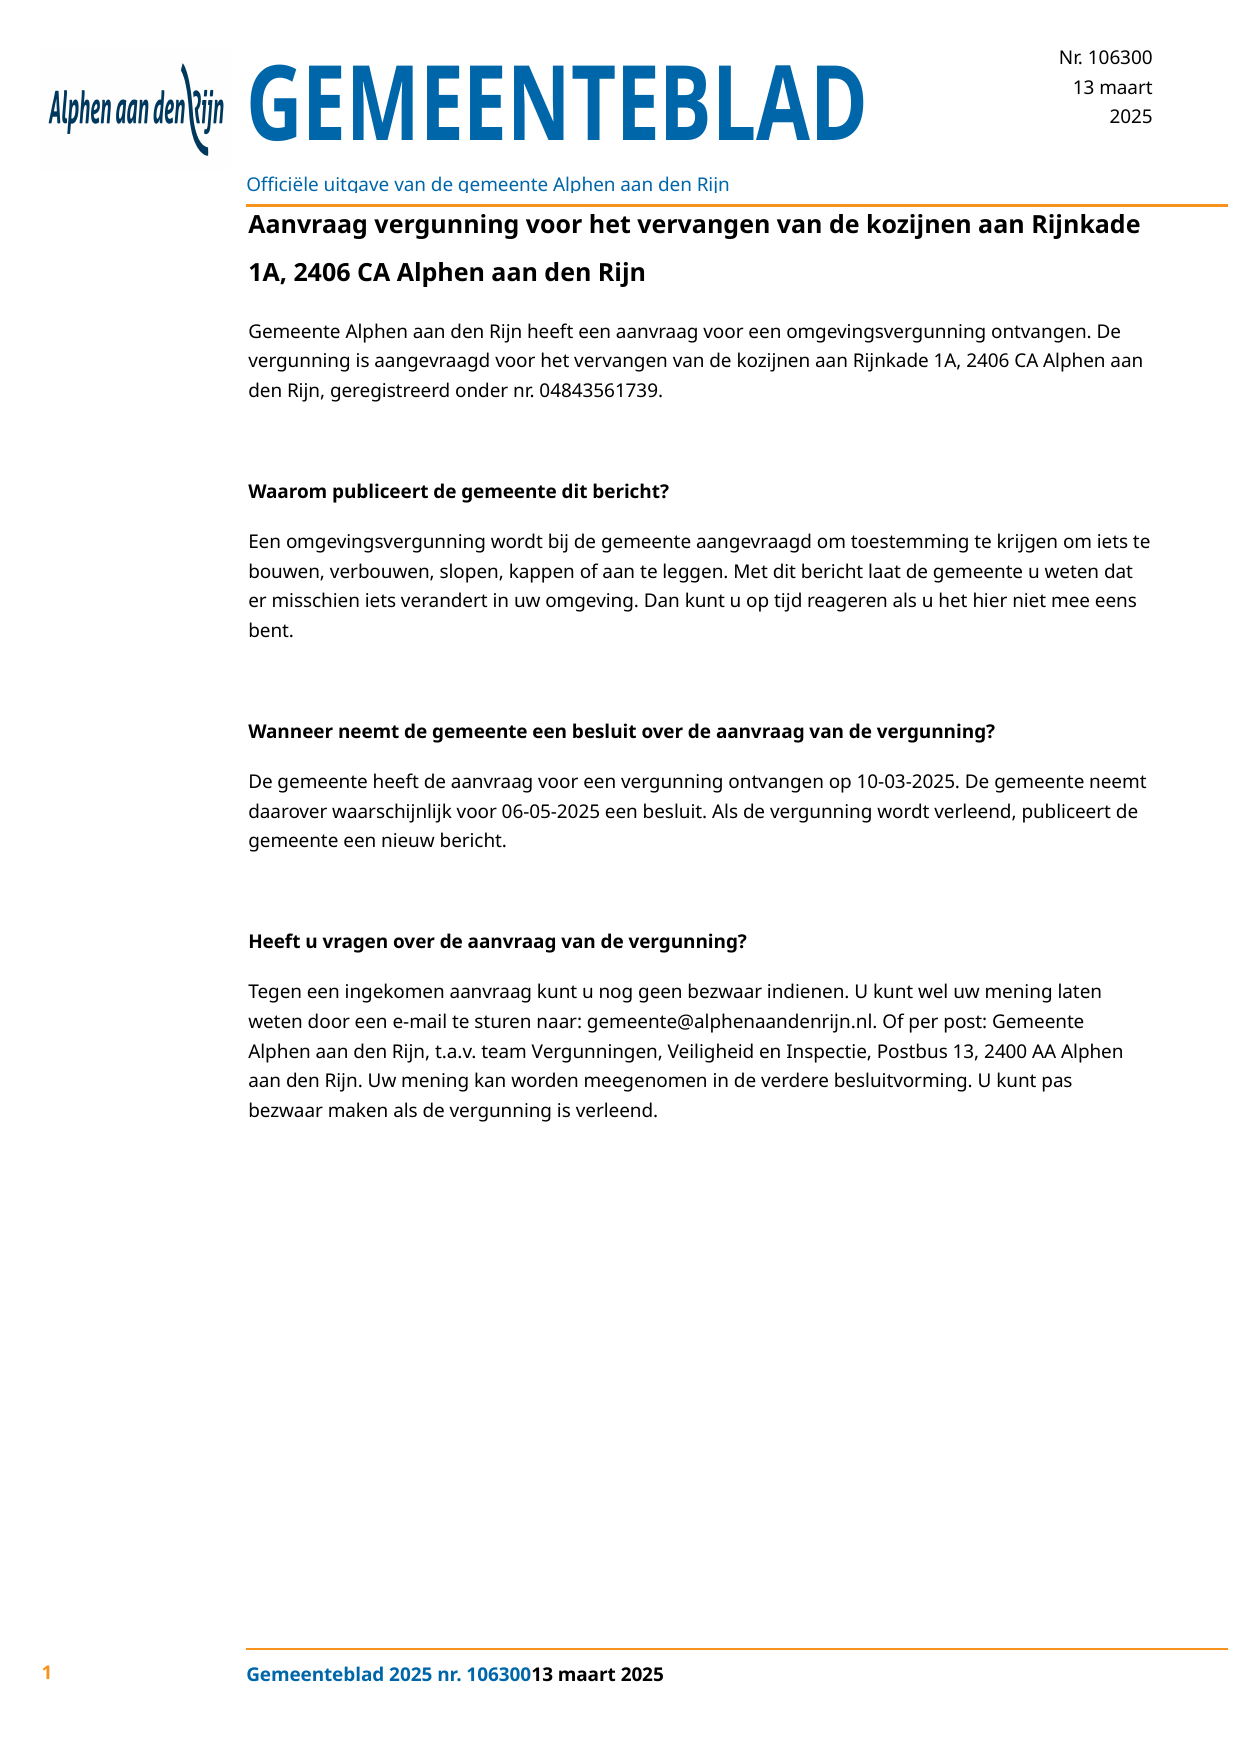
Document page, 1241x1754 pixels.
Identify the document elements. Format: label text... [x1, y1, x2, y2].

text Wanneer neemt de gemeente een besluit over de aanvraag van de vergunning? [248, 718, 1152, 744]
text Gemeente Alphen aan den Rijn heeft een aanvraag voor een omgevingsvergunning ontvangen. De vergunning is aangevraagd voor het vervangen van de kozijnen aan Rijnkade 1A, 2406 CA Alphen aan den Rijn, geregistreerd onder nr. 04843561739. [248, 318, 1152, 403]
text Tegen een ingekomen aanvraag kunt u nog geen bezwaar indienen. U kunt wel uw mening laten weten door een e-mail te sturen naar: gemeente@alphenaandenrijn.nl. Of per post: Gemeente Alphen aan den Rijn, t.a.v. team Vergunningen, Veiligheid en Inspectie, Postbus 13, 2400 AA Alphen aan den Rijn. Uw mening kan worden meegenomen in de verdere besluitvorming. U kunt pas bezwaar maken als de vergunning is verleend. [248, 979, 1152, 1123]
text Aanvraag vergunning voor het vervangen van de kozijnen aan Rijnkade 1A, 2406 CA Alphen aan den Rijn [248, 207, 1152, 288]
picture [41, 47, 231, 172]
text Waarom publiceert de gemeente dit bericht? [248, 478, 1152, 504]
text Heeft u vragen over de aanvraag van de vergunning? [248, 928, 1152, 954]
text De gemeente heeft de aanvraag voor een vergunning ontvangen op 10-03-2025. De gemeente neemt daarover waarschijnlijk voor 06-05-2025 een besluit. Als de vergunning wordt verleend, publiceert de gemeente een nieuw bericht. [248, 768, 1152, 853]
text Een omgevingsvergunning wordt bij de gemeente aangevraagd om toestemming te krijgen om iets te bouwen, verbouwen, slopen, kappen of aan te leggen. Met dit bericht laat de gemeente u weten dat er misschien iets verandert in uw omgeving. Dan kunt u op tijd reageren als u het hier niet mee eens bent. [248, 528, 1152, 643]
